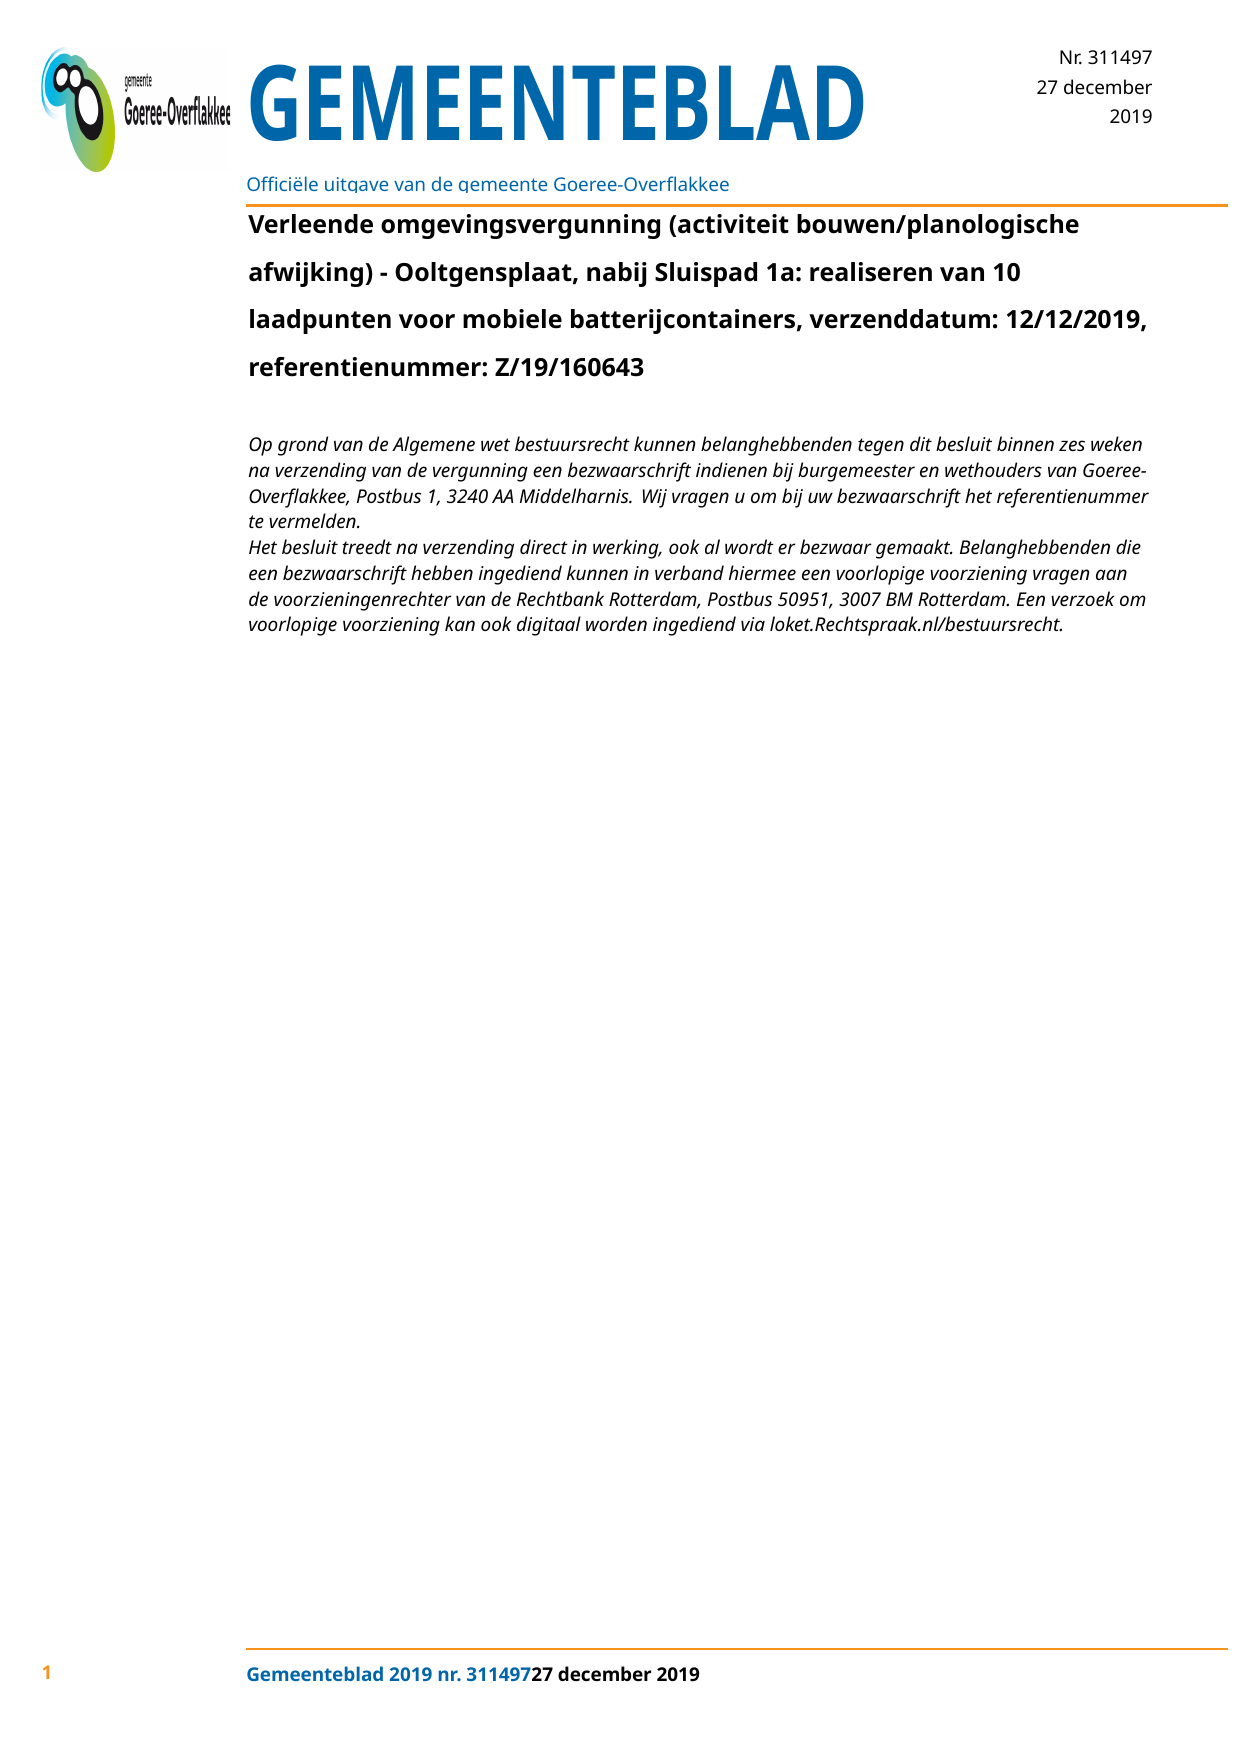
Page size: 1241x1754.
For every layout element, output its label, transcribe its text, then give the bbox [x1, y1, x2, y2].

picture [41, 47, 231, 172]
text Het besluit treedt na verzending direct in werking, ook al wordt er bezwaar gemaakt. Belanghebbenden die een bezwaarschrift hebben ingediend kunnen in verband hiermee een voorlopige voorziening vragen aan de voorzieningenrechter van de Rechtbank Rotterdam, Postbus 50951, 3007 BM Rotterdam. Een verzoek om voorlopige voorziening kan ook digitaal worden ingediend via loket.Rechtspraak.nl/bestuursrecht. [248, 534, 1152, 637]
text Op grond van de Algemene wet bestuursrecht kunnen belanghebbenden tegen dit besluit binnen zes weken na verzending van de vergunning een bezwaarschrift indienen bij burgemeester en wethouders van Goeree-Overflakkee, Postbus 1, 3240 AA Middelharnis. Wij vragen u om bij uw bezwaarschrift het referentienummer te vermelden. [248, 431, 1152, 534]
text Verleende omgevingsvergunning (activiteit bouwen/planologische afwijking) - Ooltgensplaat, nabij Sluispad 1a: realiseren van 10 laadpunten voor mobiele batterijcontainers, verzenddatum: 12/12/2019, referentienummer: Z/19/160643 [248, 207, 1152, 384]
